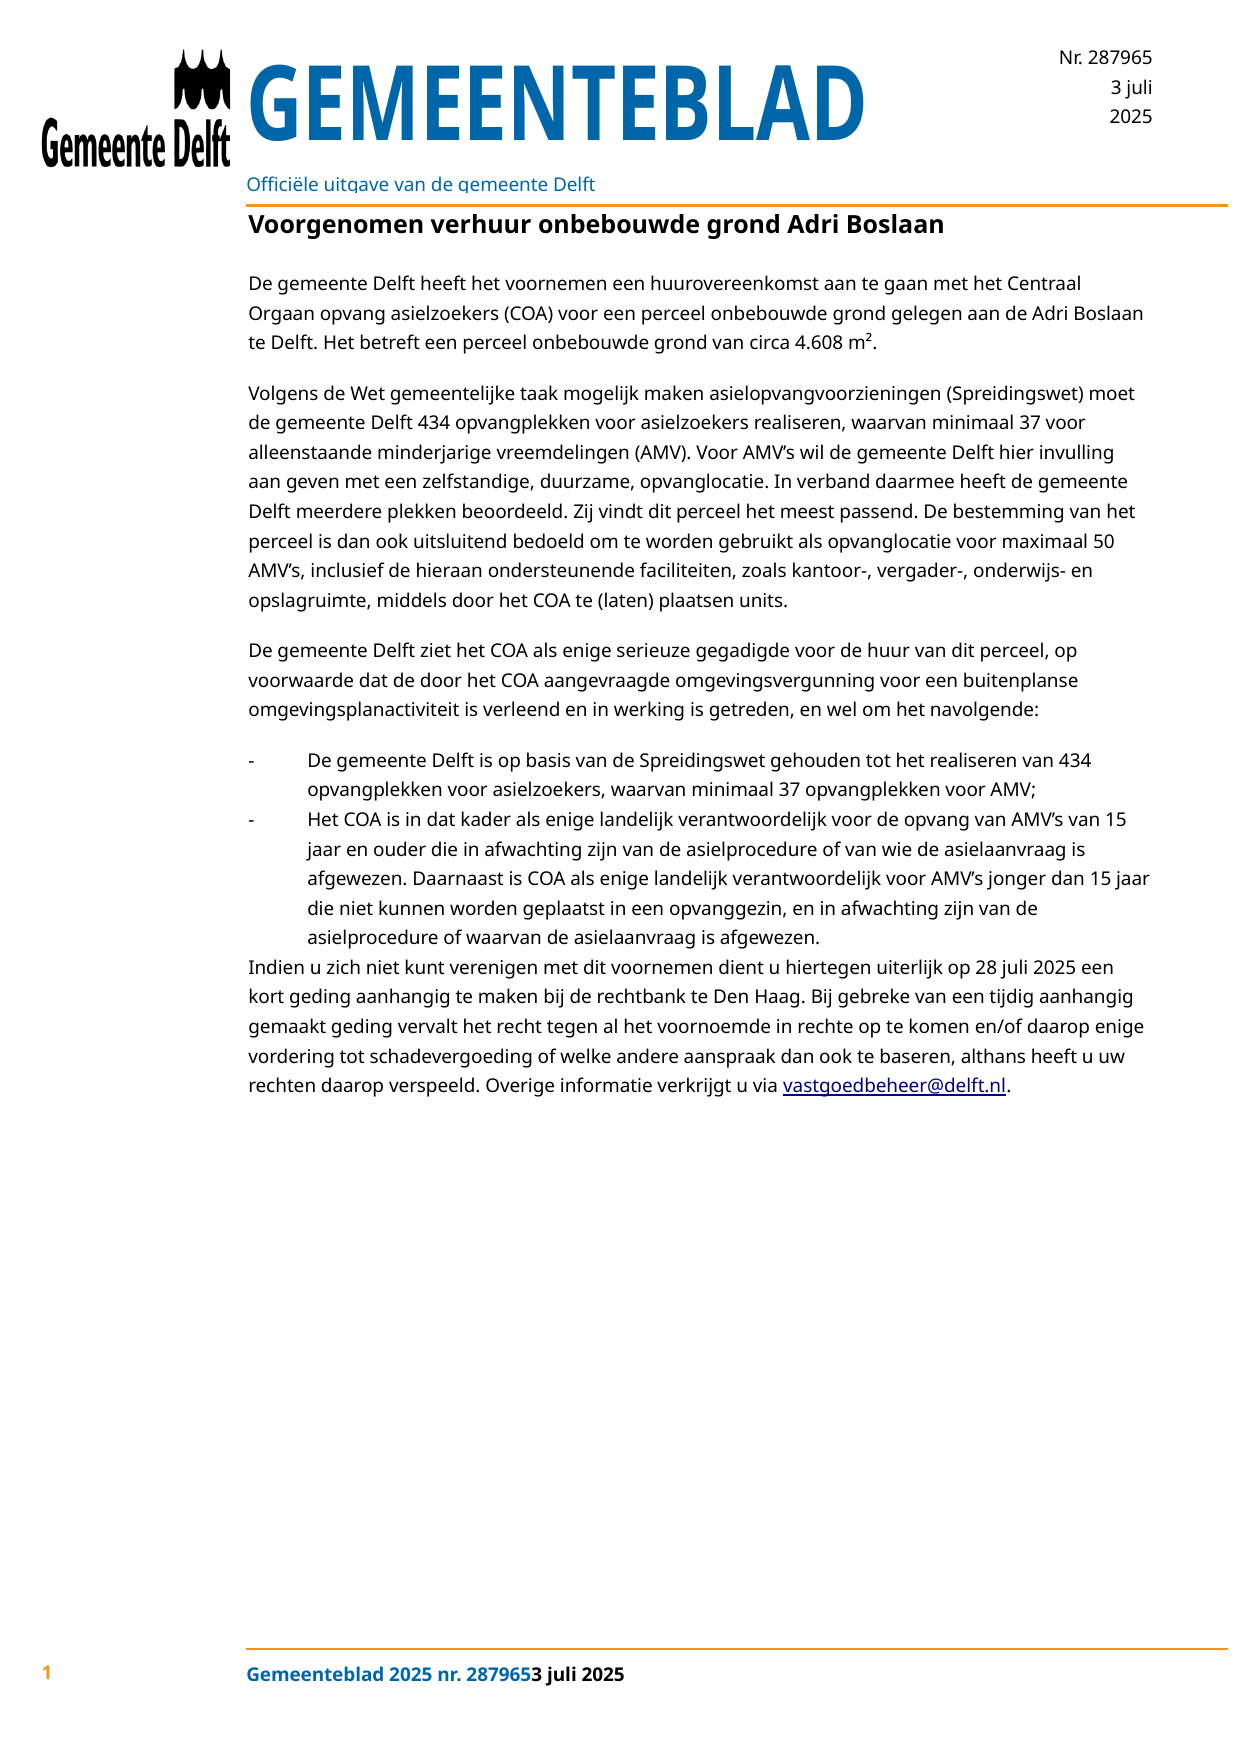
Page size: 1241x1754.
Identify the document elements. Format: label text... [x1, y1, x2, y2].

list Het COA is in dat kader als enige landelijk verantwoordelijk voor de opvang van AMV’s van 15 jaar en ouder die in afwachting zijn van de asielprocedure of van wie de asielaanvraag is afgewezen. Daarnaast is COA als enige landelijk verantwoordelijk voor AMV’s jonger dan 15 jaar die niet kunnen worden geplaatst in een opvanggezin, en in afwachting zijn van de asielprocedure of waarvan de asielaanvraag is afgewezen. [248, 806, 1152, 950]
text Voorgenomen verhuur onbebouwde grond Adri Boslaan [248, 207, 1152, 241]
text Indien u zich niet kunt verenigen met dit voornemen dient u hiertegen uiterlijk op 28 juli 2025 een kort geding aanhangig te maken bij de rechtbank te Den Haag. Bij gebreke van een tijdig aanhangig gemaakt geding vervalt het recht tegen al het voornoemde in rechte op te komen en/of daarop enige vordering tot schadevergoeding of welke andere aanspraak dan ook te baseren, althans heeft u uw rechten daarop verspeeld. Overige informatie verkrijgt u via vastgoedbeheer@delft.nl. [248, 954, 1152, 1098]
text Volgens de Wet gemeentelijke taak mogelijk maken asielopvangvoorzieningen (Spreidingswet) moet de gemeente Delft 434 opvangplekken voor asielzoekers realiseren, waarvan minimaal 37 voor alleenstaande minderjarige vreemdelingen (AMV). Voor AMV’s wil de gemeente Delft hier invulling aan geven met een zelfstandige, duurzame, opvanglocatie. In verband daarmee heeft de gemeente Delft meerdere plekken beoordeeld. Zij vindt dit perceel het meest passend. De bestemming van het perceel is dan ook uitsluitend bedoeld om te worden gebruikt als opvanglocatie voor maximaal 50 AMV’s, inclusief de hieraan ondersteunende faciliteiten, zoals kantoor-, vergader-, onderwijs- en opslagruimte, middels door het COA te (laten) plaatsen units. [248, 380, 1152, 613]
picture [41, 47, 231, 172]
text De gemeente Delft heeft het voornemen een huurovereenkomst aan te gaan met het Centraal Orgaan opvang asielzoekers (COA) voor een perceel onbebouwde grond gelegen aan de Adri Boslaan te Delft. Het betreft een perceel onbebouwde grond van circa 4.608 m². [248, 270, 1152, 355]
list De gemeente Delft is op basis van de Spreidingswet gehouden tot het realiseren van 434 opvangplekken voor asielzoekers, waarvan minimaal 37 opvangplekken voor AMV; [248, 747, 1152, 802]
text De gemeente Delft ziet het COA als enige serieuze gegadigde voor de huur van dit perceel, op voorwaarde dat de door het COA aangevraagde omgevingsvergunning voor een buitenplanse omgevingsplanactiviteit is verleend en in werking is getreden, en wel om het navolgende: [248, 637, 1152, 722]
